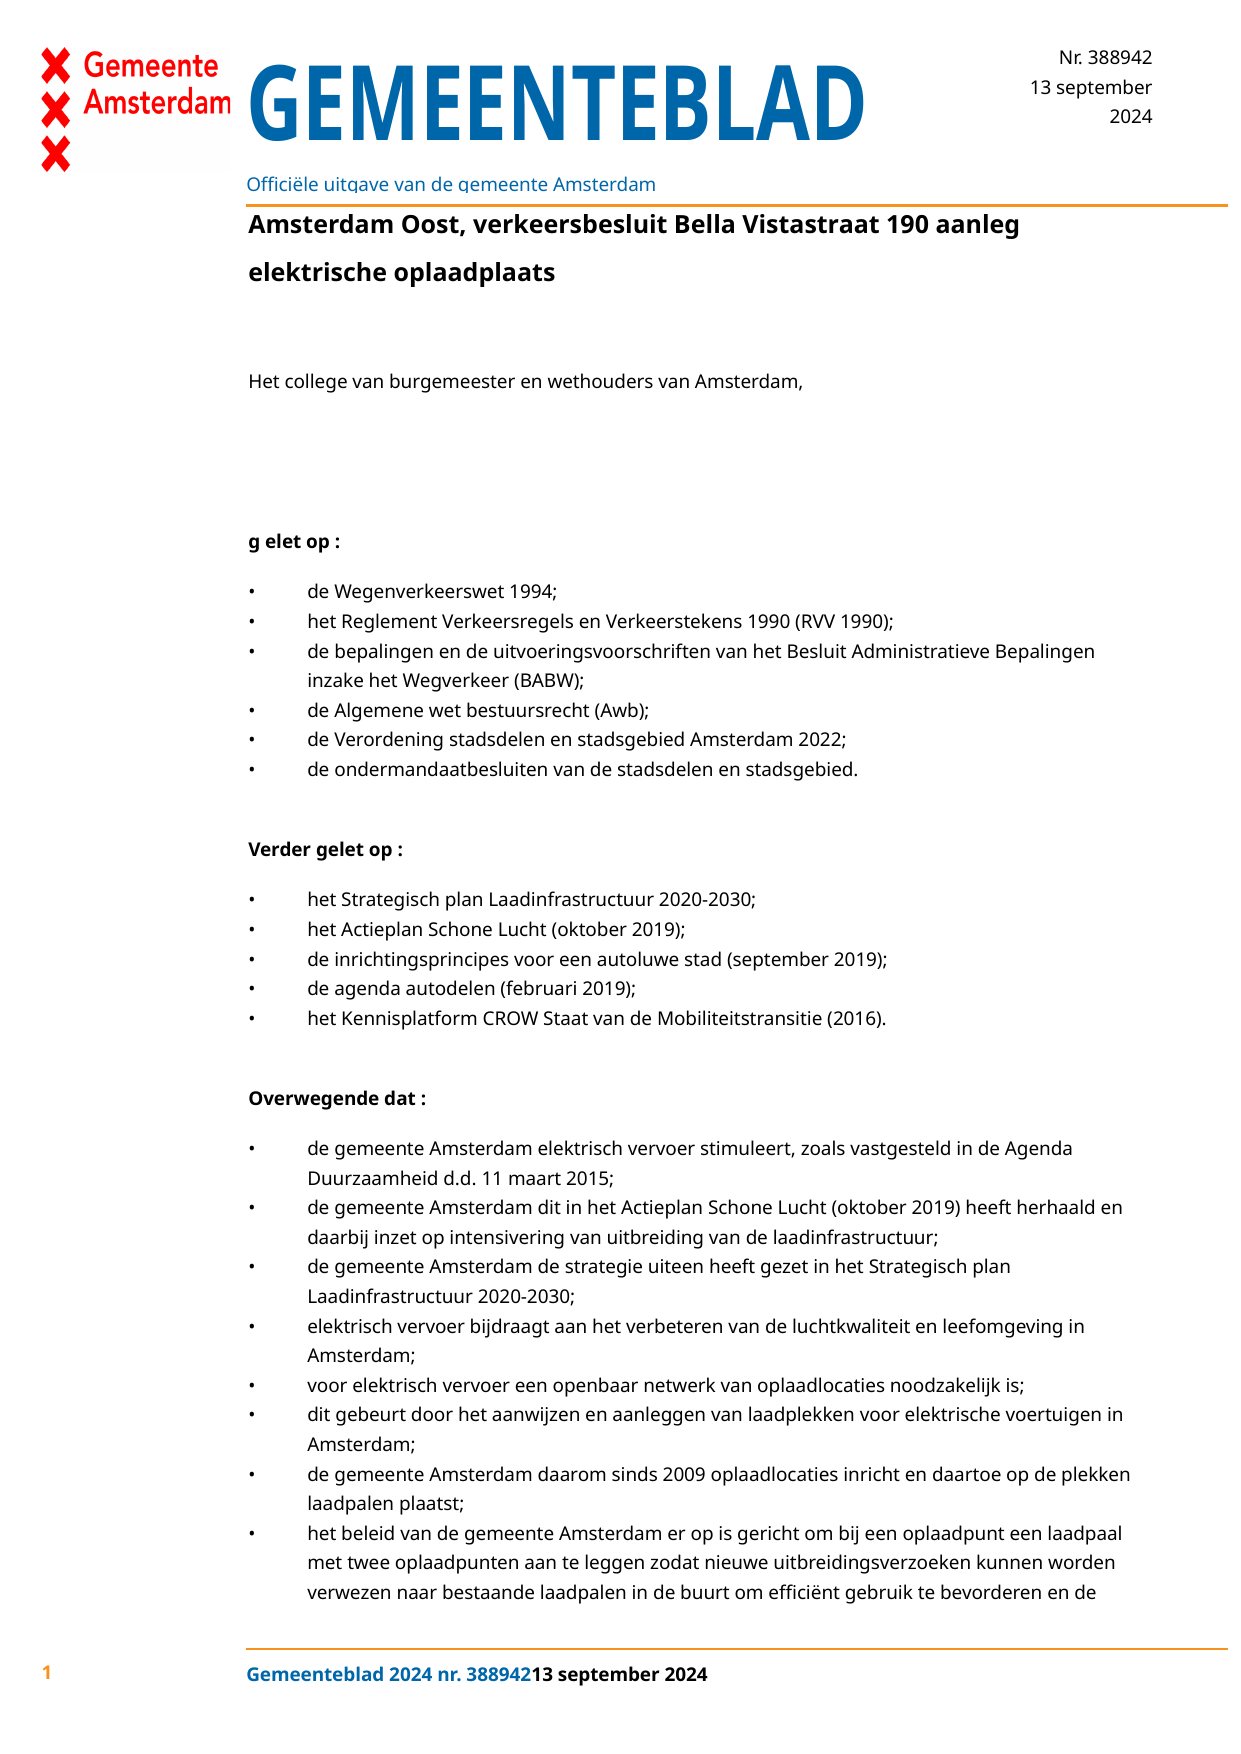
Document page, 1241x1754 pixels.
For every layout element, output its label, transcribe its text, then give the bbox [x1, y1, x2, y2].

list voor elektrisch vervoer een openbaar netwerk van oplaadlocaties noodzakelijk is; [248, 1372, 1152, 1398]
text g elet op : [248, 528, 1152, 554]
list de agenda autodelen (februari 2019); [248, 975, 1152, 1001]
list elektrisch vervoer bijdraagt aan het verbeteren van de luchtkwaliteit en leefomgeving in Amsterdam; [248, 1313, 1152, 1368]
list de gemeente Amsterdam de strategie uiteen heeft gezet in het Strategisch plan Laadinfrastructuur 2020-2030; [248, 1254, 1152, 1309]
text Overwegende dat : [248, 1085, 1152, 1111]
text Het college van burgemeester en wethouders van Amsterdam, [248, 368, 1152, 394]
list het Actieplan Schone Lucht (oktober 2019); [248, 916, 1152, 942]
list de Verordening stadsdelen en stadsgebied Amsterdam 2022; [248, 727, 1152, 752]
text Verder gelet op : [248, 836, 1152, 862]
list de Algemene wet bestuursrecht (Awb); [248, 697, 1152, 723]
list het Kennisplatform CROW Staat van de Mobiliteitstransitie (2016). [248, 1005, 1152, 1031]
list het Strategisch plan Laadinfrastructuur 2020-2030; [248, 887, 1152, 912]
list de gemeente Amsterdam elektrisch vervoer stimuleert, zoals vastgesteld in de Agenda Duurzaamheid d.d. 11 maart 2015; [248, 1135, 1152, 1191]
list het Reglement Verkeersregels en Verkeerstekens 1990 (RVV 1990); [248, 608, 1152, 634]
list de bepalingen en de uitvoeringsvoorschriften van het Besluit Administratieve Bepalingen inzake het Wegverkeer (BABW); [248, 638, 1152, 693]
list de inrichtingsprincipes voor een autoluwe stad (september 2019); [248, 946, 1152, 971]
picture [41, 47, 231, 172]
text Amsterdam Oost, verkeersbesluit Bella Vistastraat 190 aanleg elektrische oplaadplaats [248, 207, 1152, 288]
list de gemeente Amsterdam dit in het Actieplan Schone Lucht (oktober 2019) heeft herhaald en daarbij inzet op intensivering van uitbreiding van de laadinfrastructuur; [248, 1194, 1152, 1250]
list de gemeente Amsterdam daarom sinds 2009 oplaadlocaties inricht en daartoe op de plekken laadpalen plaatst; [248, 1461, 1152, 1516]
list de ondermandaatbesluiten van de stadsdelen en stadsgebied. [248, 756, 1152, 782]
list dit gebeurt door het aanwijzen en aanleggen van laadplekken voor elektrische voertuigen in Amsterdam; [248, 1402, 1152, 1457]
list het beleid van de gemeente Amsterdam er op is gericht om bij een oplaadpunt een laadpaal met twee oplaadpunten aan te leggen zodat nieuwe uitbreidingsverzoeken kunnen worden verwezen naar bestaande laadpalen in de buurt om efficiënt gebruik te bevorderen en de [248, 1520, 1152, 1605]
list de Wegenverkeerswet 1994; [248, 579, 1152, 604]
